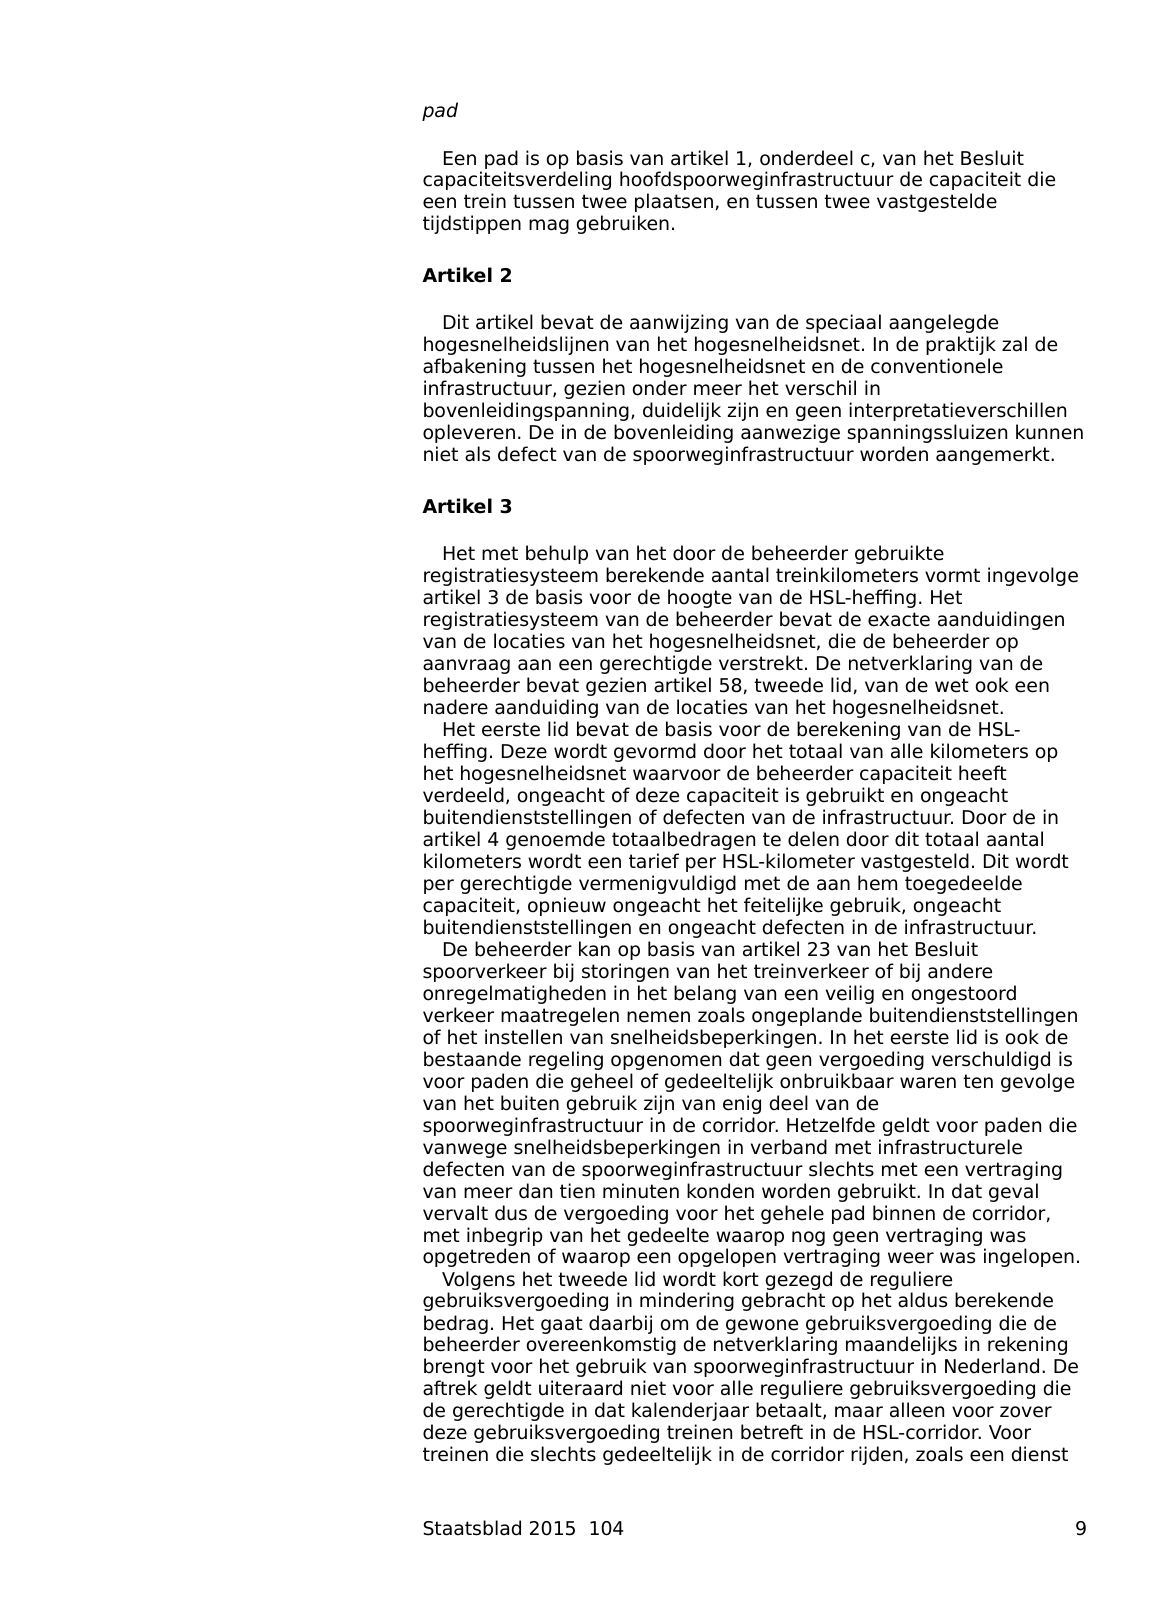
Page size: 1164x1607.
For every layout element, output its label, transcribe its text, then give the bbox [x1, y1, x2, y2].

text Het met behulp van het door de beheerder gebruikte registratiesysteem berekende aantal treinkilometers vormt ingevolge artikel 3 de basis voor de hoogte van de HSL-heffing. Het registratiesysteem van de beheerder bevat de exacte aanduidingen van de locaties van het hogesnelheidsnet, die de beheerder op aanvraag aan een gerechtigde verstrekt. De netverklaring van de beheerder bevat gezien artikel 58, tweede lid, van de wet ook een nadere aanduiding van de locaties van het hogesnelheidsnet. [422, 543, 1087, 719]
text Dit artikel bevat de aanwijzing van de speciaal aangelegde hogesnelheidslijnen van het hogesnelheidsnet. In de praktijk zal de afbakening tussen het hogesnelheidsnet en de conventionele infrastructuur, gezien onder meer het verschil in bovenleidingspanning, duidelijk zijn en geen interpretatieverschillen opleveren. De in de bovenleiding aanwezige spanningssluizen kunnen niet als defect van de spoorweginfrastructuur worden aangemerkt. [422, 312, 1087, 466]
text Het eerste lid bevat de basis voor de berekening van de HSL-heffing. Deze wordt gevormd door het totaal van alle kilometers op het hogesnelheidsnet waarvoor de beheerder capaciteit heeft verdeeld, ongeacht of deze capaciteit is gebruikt en ongeacht buitendienststellingen of defecten van de infrastructuur. Door de in artikel 4 genoemde totaalbedragen te delen door dit totaal aantal kilometers wordt een tarief per HSL-kilometer vastgesteld. Dit wordt per gerechtigde vermenigvuldigd met de aan hem toegedeelde capaciteit, opnieuw ongeacht het feitelijke gebruik, ongeacht buitendienststellingen en ongeacht defecten in de infrastructuur. [422, 719, 1087, 939]
subtitle Artikel 3 [422, 496, 1087, 518]
text Volgens het tweede lid wordt kort gezegd de reguliere gebruiksvergoeding in mindering gebracht op het aldus berekende bedrag. Het gaat daarbij om de gewone gebruiksvergoeding die de beheerder overeenkomstig de netverklaring maandelijks in rekening brengt voor het gebruik van spoorweginfrastructuur in Nederland. De aftrek geldt uiteraard niet voor alle reguliere gebruiksvergoeding die de gerechtigde in dat kalenderjaar betaalt, maar alleen voor zover deze gebruiksvergoeding treinen betreft in de HSL-corridor. Voor treinen die slechts gedeeltelijk in de corridor rijden, zoals een dienst [422, 1268, 1087, 1466]
text Een pad is op basis van artikel 1, onderdeel c, van het Besluit capaciteitsverdeling hoofdspoorweginfrastructuur de capaciteit die een trein tussen twee plaatsen, en tussen twee vastgestelde tijdstippen mag gebruiken. [422, 147, 1087, 235]
subtitle pad [422, 100, 1087, 122]
subtitle Artikel 2 [422, 265, 1087, 287]
text De beheerder kan op basis van artikel 23 van het Besluit spoorverkeer bij storingen van het treinverkeer of bij andere onregelmatigheden in het belang van een veilig en ongestoord verkeer maatregelen nemen zoals ongeplande buitendienststellingen of het instellen van snelheidsbeperkingen. In het eerste lid is ook de bestaande regeling opgenomen dat geen vergoeding verschuldigd is voor paden die geheel of gedeeltelijk onbruikbaar waren ten gevolge van het buiten gebruik zijn van enig deel van de spoorweginfrastructuur in de corridor. Hetzelfde geldt voor paden die vanwege snelheidsbeperkingen in verband met infrastructurele defecten van de spoorweginfrastructuur slechts met een vertraging van meer dan tien minuten konden worden gebruikt. In dat geval vervalt dus de vergoeding voor het gehele pad binnen de corridor, met inbegrip van het gedeelte waarop nog geen vertraging was opgetreden of waarop een opgelopen vertraging weer was ingelopen. [422, 939, 1087, 1268]
